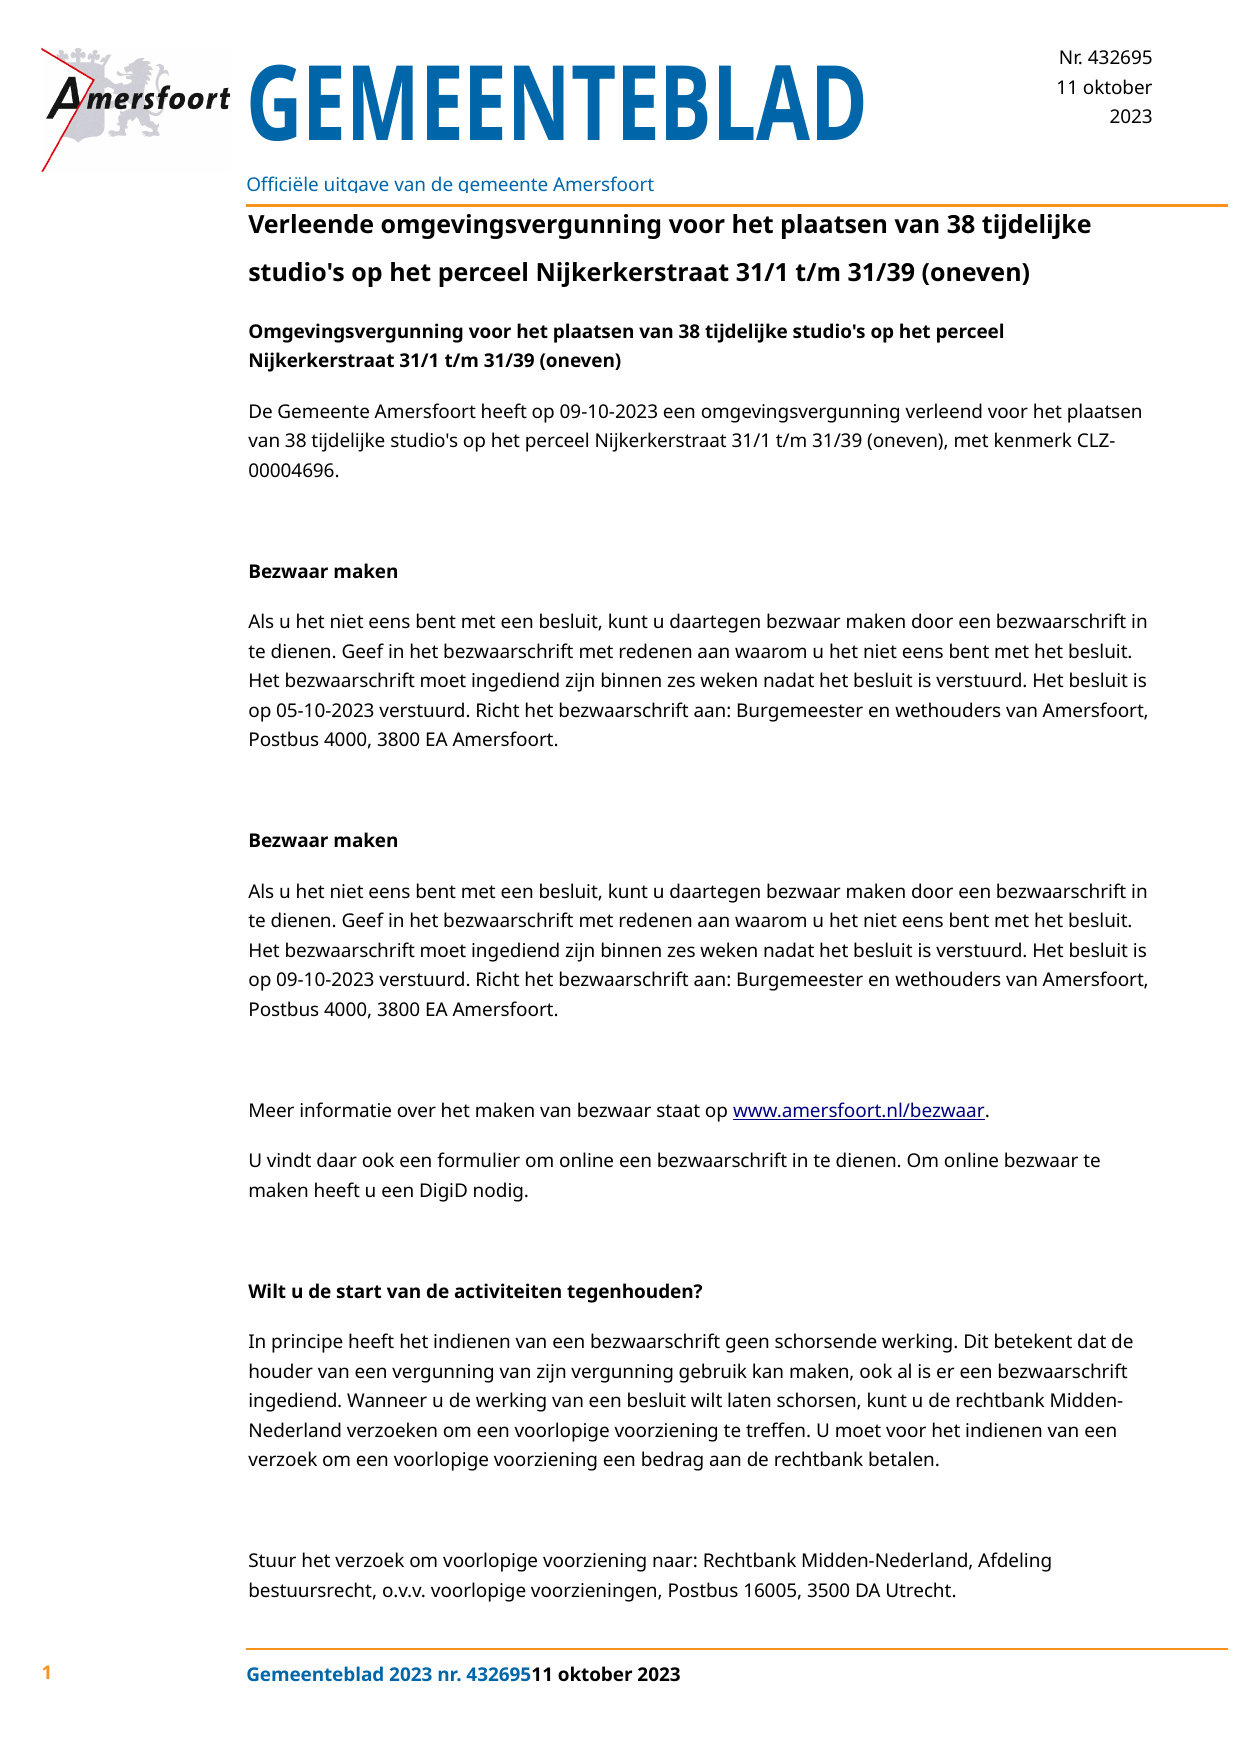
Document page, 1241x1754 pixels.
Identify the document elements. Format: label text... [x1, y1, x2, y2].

text In principe heeft het indienen van een bezwaarschrift geen schorsende werking. Dit betekent dat de houder van een vergunning van zijn vergunning gebruik kan maken, ook al is er een bezwaarschrift ingediend. Wanneer u de werking van een besluit wilt laten schorsen, kunt u de rechtbank Midden-Nederland verzoeken om een voorlopige voorziening te treffen. U moet voor het indienen van een verzoek om een voorlopige voorziening een bedrag aan de rechtbank betalen. [248, 1328, 1152, 1472]
text De Gemeente Amersfoort heeft op 09-10-2023 een omgevingsvergunning verleend voor het plaatsen van 38 tijdelijke studio's op het perceel Nijkerkerstraat 31/1 t/m 31/39 (oneven), met kenmerk CLZ-00004696. [248, 398, 1152, 483]
text Verleende omgevingsvergunning voor het plaatsen van 38 tijdelijke studio's op het perceel Nijkerkerstraat 31/1 t/m 31/39 (oneven) [248, 207, 1152, 288]
text Omgevingsvergunning voor het plaatsen van 38 tijdelijke studio's op het perceel Nijkerkerstraat 31/1 t/m 31/39 (oneven) [248, 318, 1152, 373]
text U vindt daar ook een formulier om online een bezwaarschrift in te dienen. Om online bezwaar te maken heeft u een DigiD nodig. [248, 1147, 1152, 1203]
text Stuur het verzoek om voorlopige voorziening naar: Rechtbank Midden-Nederland, Afdeling bestuursrecht, o.v.v. voorlopige voorzieningen, Postbus 16005, 3500 DA Utrecht. [248, 1547, 1152, 1603]
text Meer informatie over het maken van bezwaar staat op www.amersfoort.nl/bezwaar. [248, 1097, 1152, 1123]
text Bezwaar maken [248, 558, 1152, 584]
text Als u het niet eens bent met een besluit, kunt u daartegen bezwaar maken door een bezwaarschrift in te dienen. Geef in het bezwaarschrift met redenen aan waarom u het niet eens bent met het besluit. Het bezwaarschrift moet ingediend zijn binnen zes weken nadat het besluit is verstuurd. Het besluit is op 05-10-2023 verstuurd. Richt het bezwaarschrift aan: Burgemeester en wethouders van Amersfoort, Postbus 4000, 3800 EA Amersfoort. [248, 608, 1152, 752]
text Bezwaar maken [248, 827, 1152, 853]
text Wilt u de start van de activiteiten tegenhouden? [248, 1278, 1152, 1304]
text Als u het niet eens bent met een besluit, kunt u daartegen bezwaar maken door een bezwaarschrift in te dienen. Geef in het bezwaarschrift met redenen aan waarom u het niet eens bent met het besluit. Het bezwaarschrift moet ingediend zijn binnen zes weken nadat het besluit is verstuurd. Het besluit is op 09-10-2023 verstuurd. Richt het bezwaarschrift aan: Burgemeester en wethouders van Amersfoort, Postbus 4000, 3800 EA Amersfoort. [248, 878, 1152, 1022]
picture [41, 47, 231, 172]
